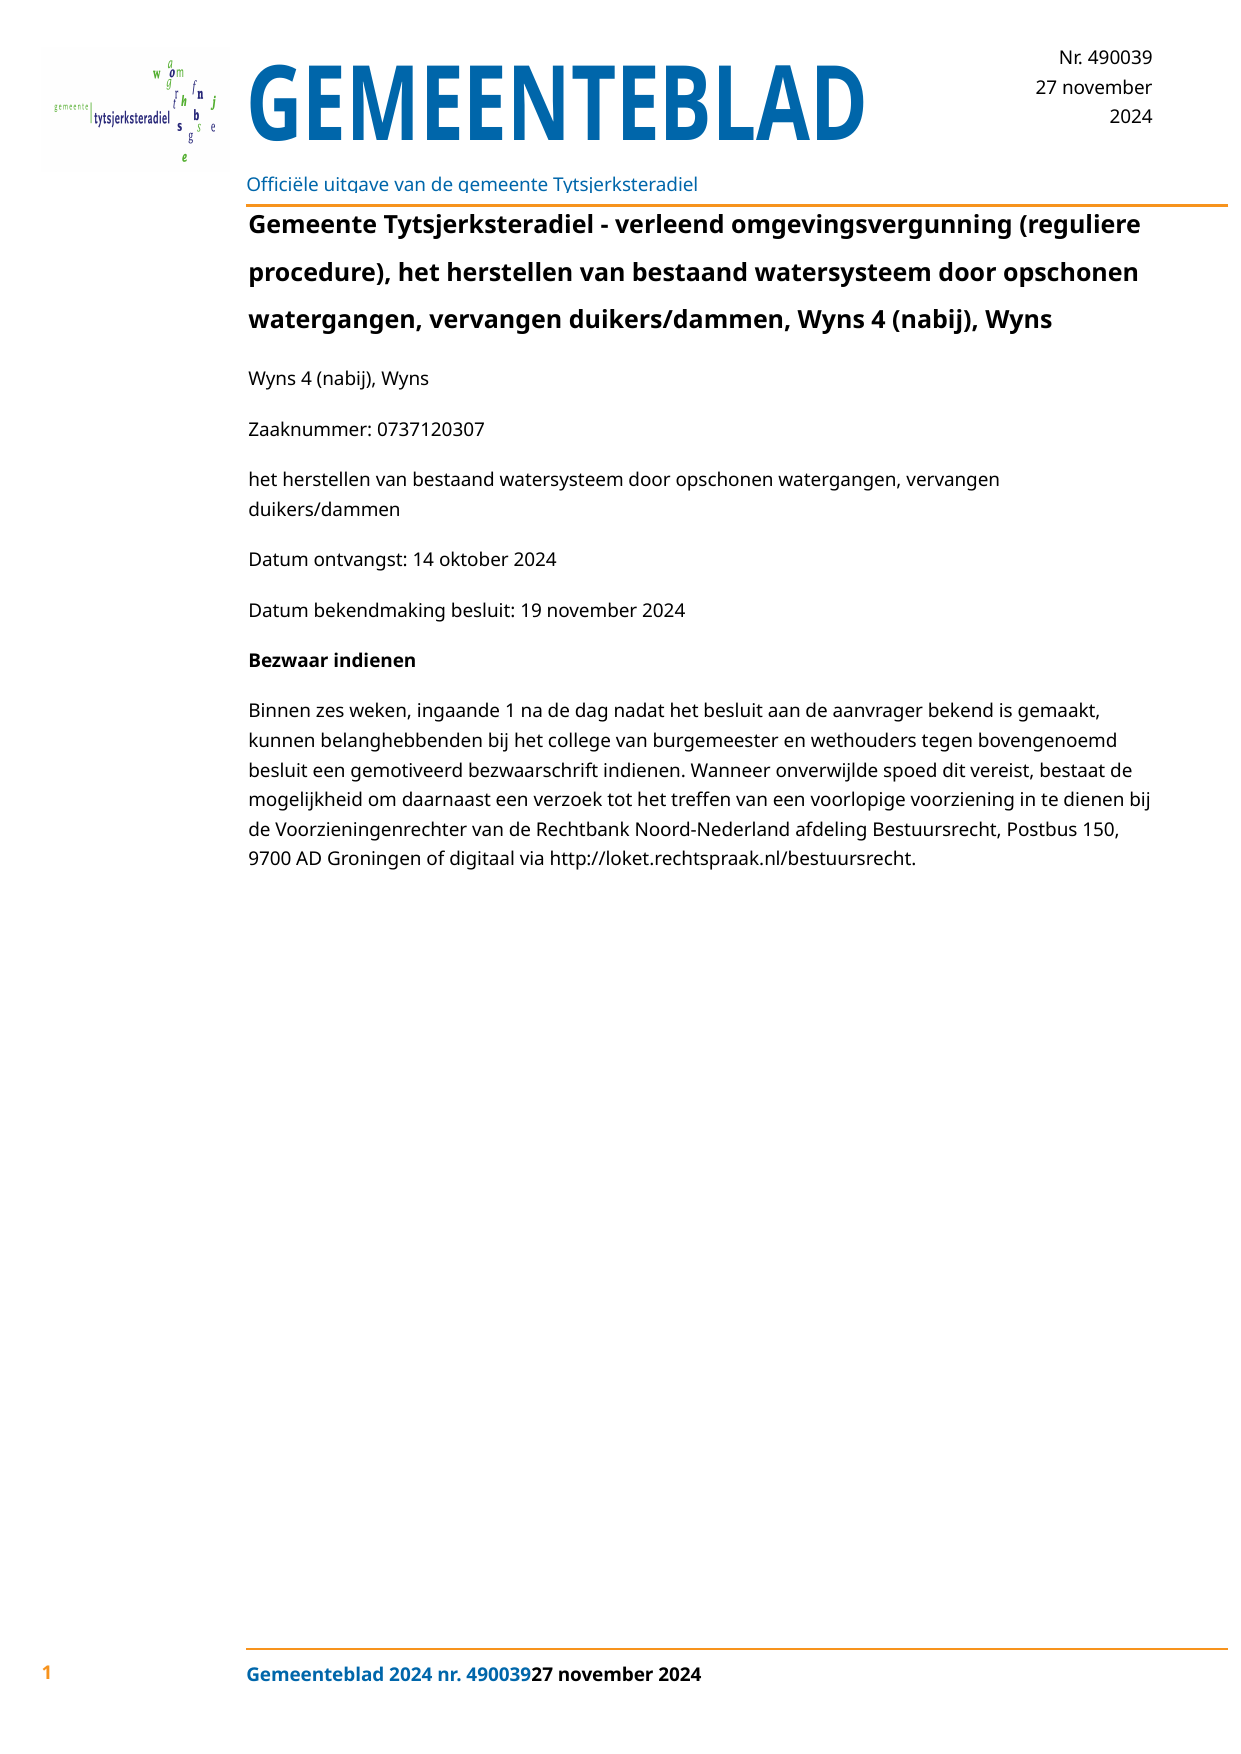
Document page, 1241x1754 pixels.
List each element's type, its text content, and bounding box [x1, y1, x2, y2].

text Zaaknummer: 0737120307 [248, 416, 1152, 442]
text Binnen zes weken, ingaande 1 na de dag nadat het besluit aan de aanvrager bekend is gemaakt, kunnen belanghebbenden bij het college van burgemeester en wethouders tegen bovengenoemd besluit een gemotiveerd bezwaarschrift indienen. Wanneer onverwijlde spoed dit vereist, bestaat de mogelijkheid om daarnaast een verzoek tot het treffen van een voorlopige voorziening in te dienen bij de Voorzieningenrechter van de Rechtbank Noord-Nederland afdeling Bestuursrecht, Postbus 150, 9700 AD Groningen of digitaal via http://loket.rechtspraak.nl/bestuursrecht. [248, 698, 1152, 871]
text Gemeente Tytsjerksteradiel - verleend omgevingsvergunning (reguliere procedure), het herstellen van bestaand watersysteem door opschonen watergangen, vervangen duikers/dammen, Wyns 4 (nabij), Wyns [248, 207, 1152, 336]
text Datum bekendmaking besluit: 19 november 2024 [248, 597, 1152, 622]
text Datum ontvangst: 14 oktober 2024 [248, 546, 1152, 572]
text Bezwaar indienen [248, 647, 1152, 673]
text Wyns 4 (nabij), Wyns [248, 366, 1152, 391]
picture [41, 47, 231, 172]
text het herstellen van bestaand watersysteem door opschonen watergangen, vervangen duikers/dammen [248, 466, 1152, 522]
